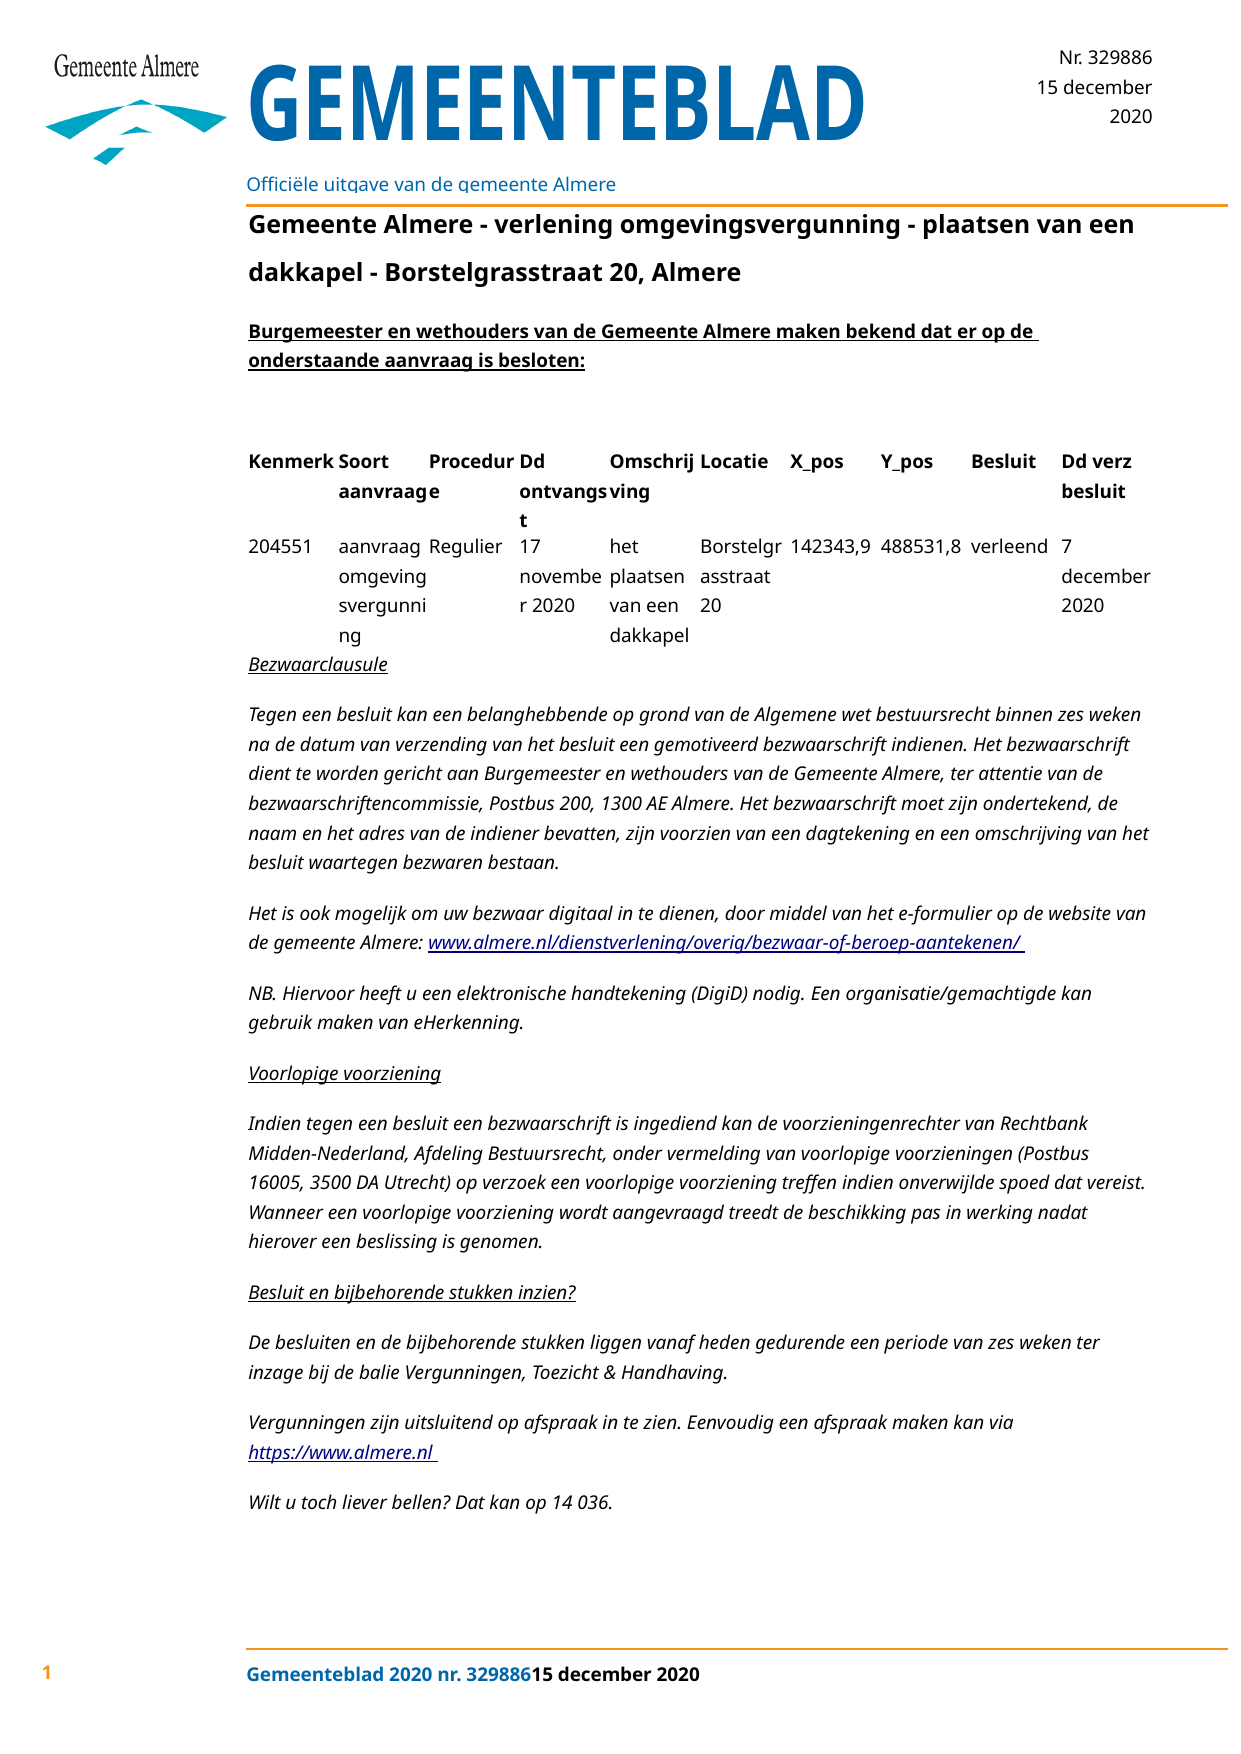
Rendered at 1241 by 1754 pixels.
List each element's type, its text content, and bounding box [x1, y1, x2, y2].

table_header Omschrijving [609, 449, 700, 533]
table_cell 17 november 2020 [519, 533, 609, 648]
table_cell Borstelgrasstraat 20 [700, 533, 790, 648]
text Gemeente Almere - verlening omgevingsvergunning - plaatsen van een dakkapel - Borstelgrasstraat 20, Almere [248, 207, 1152, 288]
table_cell 488531,8 [881, 533, 971, 648]
table_cell Regulier [429, 533, 519, 648]
text Tegen een besluit kan een belanghebbende op grond van de Algemene wet bestuursrecht binnen zes weken na de datum van verzending van het besluit een gemotiveerd bezwaarschrift indienen. Het bezwaarschrift dient te worden gericht aan Burgemeester en wethouders van de Gemeente Almere, ter attentie van de bezwaarschriftencommissie, Postbus 200, 1300 AE Almere. Het bezwaarschrift moet zijn ondertekend, de naam en het adres van de indiener bevatten, zijn voorzien van een dagtekening en een omschrijving van het besluit waartegen bezwaren bestaan. [248, 701, 1152, 875]
table_header Y_pos [881, 449, 971, 533]
text Indien tegen een besluit een bezwaarschrift is ingediend kan de voorzieningenrechter van Rechtbank Midden-Nederland, Afdeling Bestuursrecht, onder vermelding van voorlopige voorzieningen (Postbus 16005, 3500 DA Utrecht) op verzoek een voorlopige voorziening treffen indien onverwijlde spoed dat vereist. Wanneer een voorlopige voorziening wordt aangevraagd treedt de beschikking pas in werking nadat hierover een beslissing is genomen. [248, 1110, 1152, 1254]
table_header Kenmerk [248, 449, 338, 533]
text Burgemeester en wethouders van de Gemeente Almere maken bekend dat er op de onderstaande aanvraag is besloten: [248, 318, 1152, 373]
table_header Dd verz besluit [1061, 449, 1152, 533]
table_header Besluit [971, 449, 1061, 533]
text Het is ook mogelijk om uw bezwaar digitaal in te dienen, door middel van het e-formulier op de website van de gemeente Almere: www.almere.nl/dienstverlening/overig/bezwaar-of-beroep-aantekenen/ [248, 900, 1152, 955]
table_header Procedure [429, 449, 519, 533]
text Besluit en bijbehorende stukken inzien? [248, 1279, 1152, 1305]
table_cell aanvraag omgevingsvergunning [338, 533, 429, 648]
table_cell 204551 [248, 533, 338, 648]
text De besluiten en de bijbehorende stukken liggen vanaf heden gedurende een periode van zes weken ter inzage bij de balie Vergunningen, Toezicht & Handhaving. [248, 1329, 1152, 1385]
text Vergunningen zijn uitsluitend op afspraak in te zien. Eenvoudig een afspraak maken kan via https://www.almere.nl [248, 1409, 1152, 1465]
table_cell verleend [971, 533, 1061, 648]
text Voorlopige voorziening [248, 1060, 1152, 1086]
table_header Soort aanvraag [338, 449, 429, 533]
table_cell 142343,9 [790, 533, 881, 648]
text NB. Hiervoor heeft u een elektronische handtekening (DigiD) nodig. Een organisatie/gemachtigde kan gebruik maken van eHerkenning. [248, 980, 1152, 1035]
table_header X_pos [790, 449, 881, 533]
text Bezwaarclausule [248, 651, 1152, 677]
table_header Locatie [700, 449, 790, 533]
table_cell het plaatsen van een dakkapel [609, 533, 700, 648]
picture [41, 47, 231, 172]
text Wilt u toch liever bellen? Dat kan op 14 036. [248, 1489, 1152, 1515]
table_header Dd ontvangst [519, 449, 609, 533]
table_cell 7 december 2020 [1061, 533, 1152, 648]
